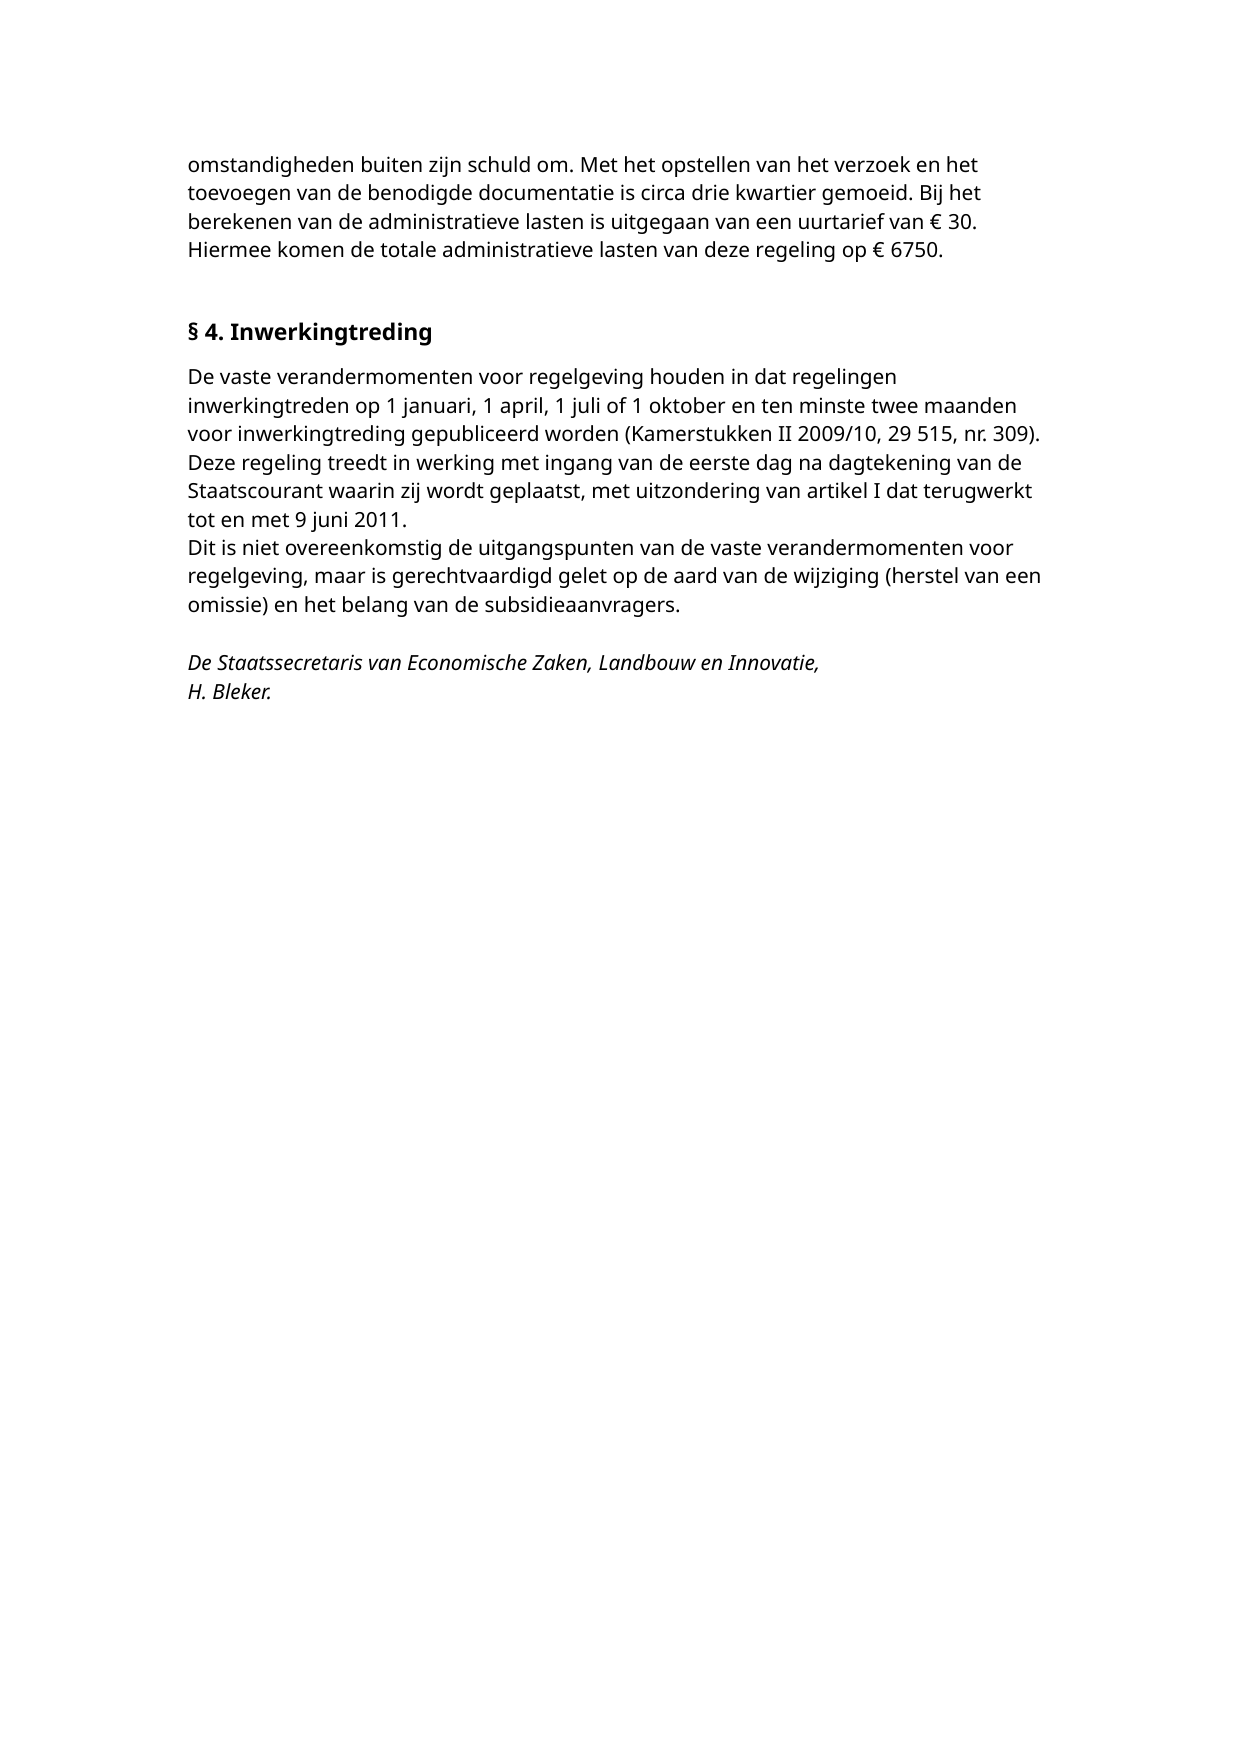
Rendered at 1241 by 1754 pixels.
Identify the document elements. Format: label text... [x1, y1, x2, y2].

text Dit is niet overeenkomstig de uitgangspunten van de vaste verandermomenten voor regelgeving, maar is gerechtvaardigd gelet op de aard van de wijziging (herstel van een omissie) en het belang van de subsidieaanvragers. [187, 533, 1053, 618]
subtitle § 4. Inwerkingtreding [187, 316, 1053, 347]
text omstandigheden buiten zijn schuld om. Met het opstellen van het verzoek en het toevoegen van de benodigde documentatie is circa drie kwartier gemoeid. Bij het berekenen van de administratieve lasten is uitgegaan van een uurtarief van € 30. Hiermee komen de totale administratieve lasten van deze regeling op € 6750. [187, 150, 1053, 264]
text De vaste verandermomenten voor regelgeving houden in dat regelingen inwerkingtreden op 1 januari, 1 april, 1 juli of 1 oktober en ten minste twee maanden voor inwerkingtreding gepubliceerd worden (Kamerstukken II 2009/10, 29 515, nr. 309). [187, 362, 1053, 448]
text Deze regeling treedt in werking met ingang van de eerste dag na dagtekening van de Staatscourant waarin zij wordt geplaatst, met uitzondering van artikel I dat terugwerkt tot en met 9 juni 2011. [187, 448, 1053, 533]
text De Staatssecretaris van Economische Zaken, Landbouw en Innovatie, [187, 648, 1053, 677]
text H. Bleker. [187, 677, 1053, 705]
